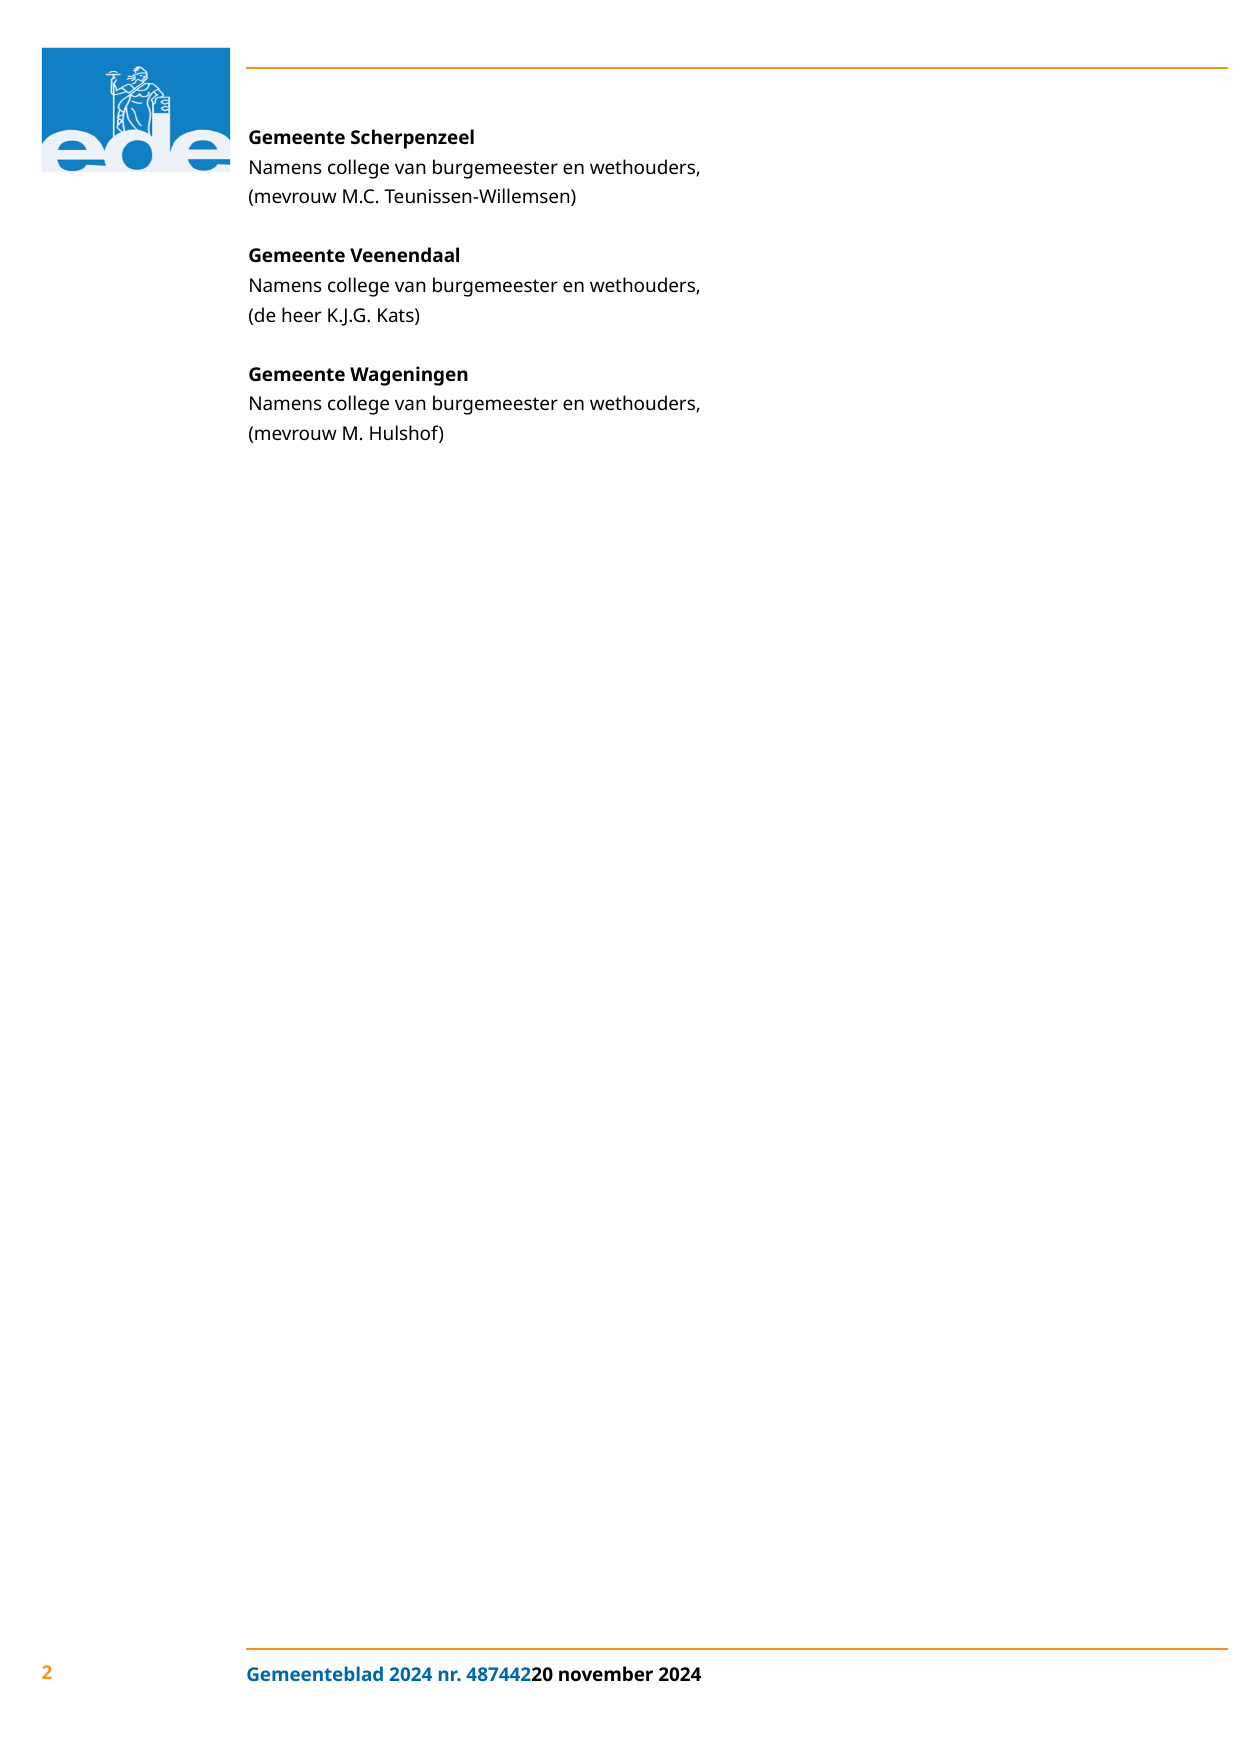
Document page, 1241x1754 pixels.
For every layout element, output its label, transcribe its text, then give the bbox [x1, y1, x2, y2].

text (mevrouw M. Hulshof) [248, 420, 1152, 446]
text Gemeente Veenendaal [248, 243, 1152, 268]
text Gemeente Scherpenzeel [248, 124, 1152, 150]
picture [41, 47, 231, 172]
text Namens college van burgemeester en wethouders, [248, 154, 1152, 180]
text Namens college van burgemeester en wethouders, [248, 391, 1152, 416]
text Namens college van burgemeester en wethouders, [248, 272, 1152, 298]
text (mevrouw M.C. Teunissen-Willemsen) [248, 183, 1152, 209]
text (de heer K.J.G. Kats) [248, 302, 1152, 328]
text Gemeente Wageningen [248, 361, 1152, 387]
